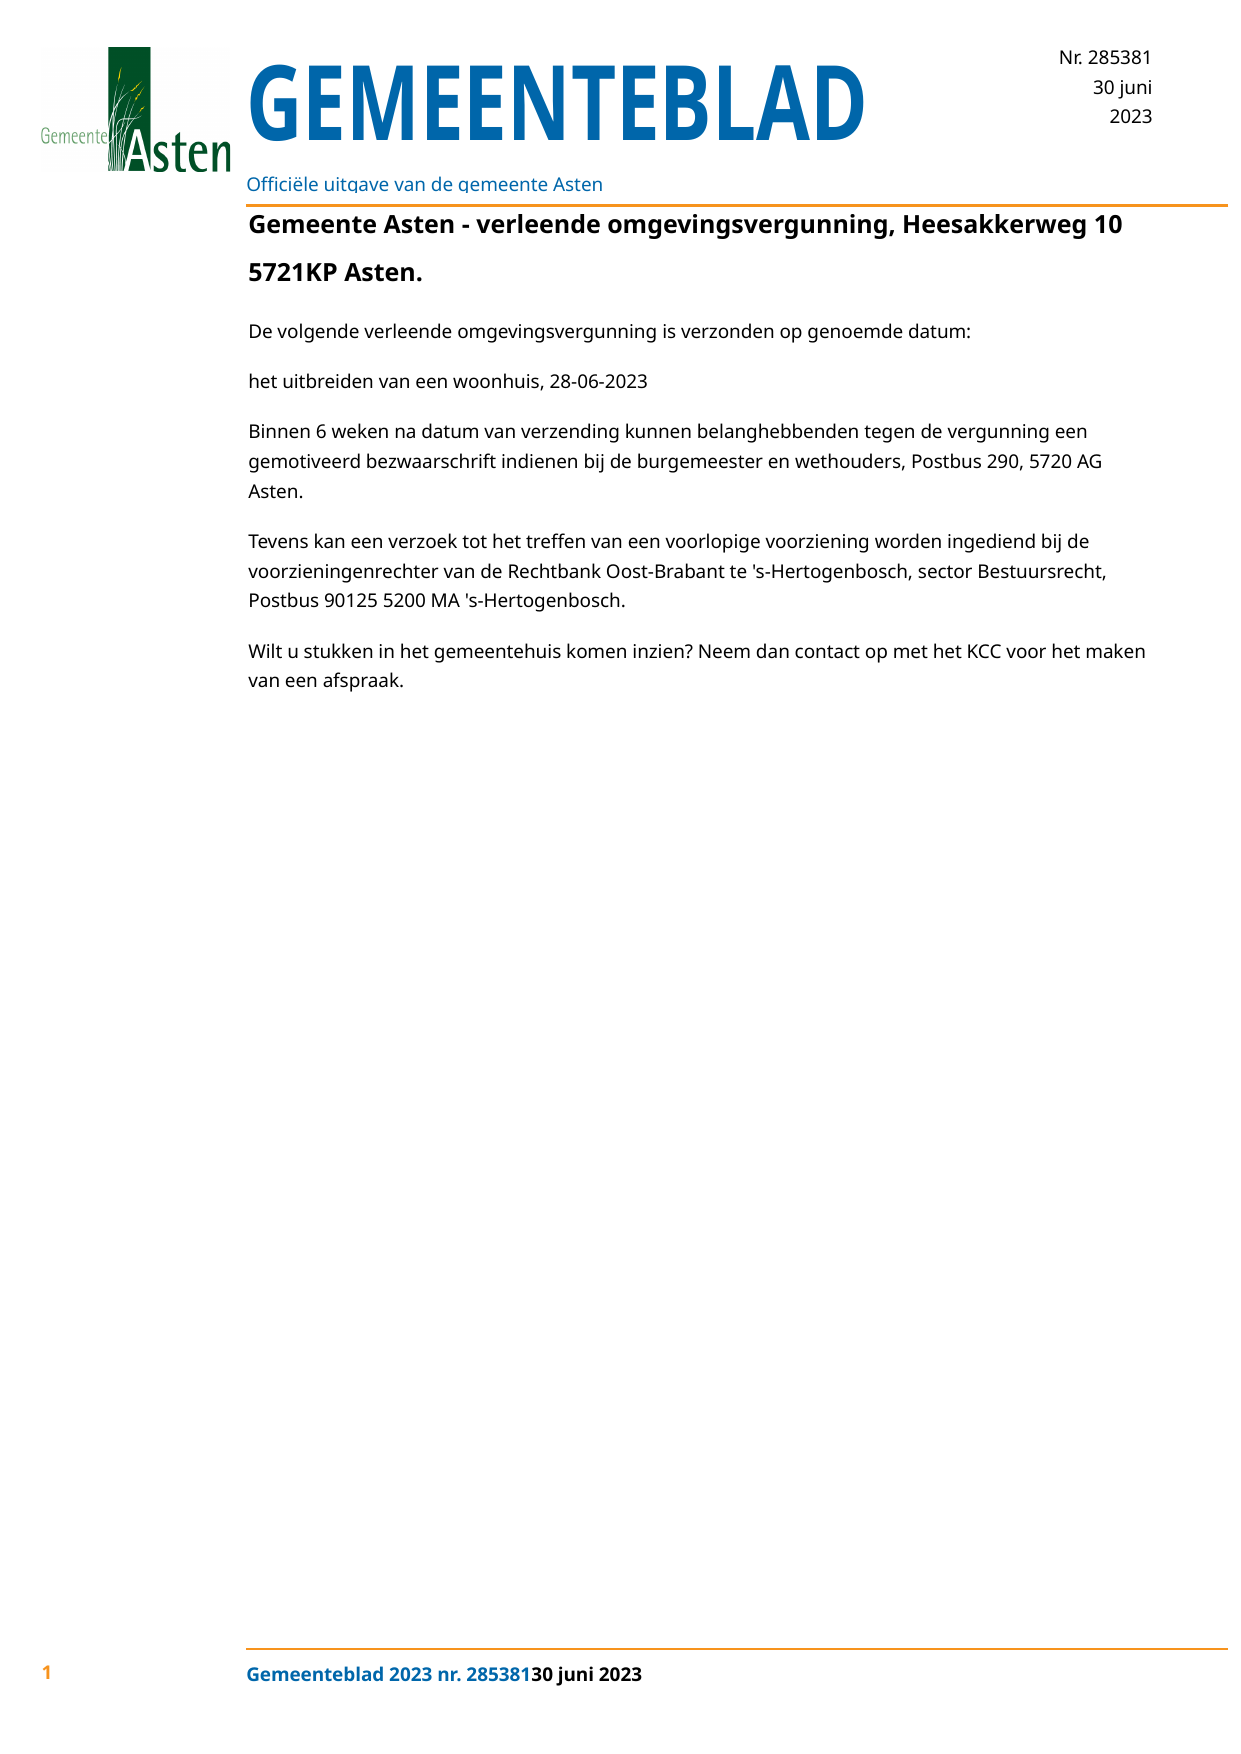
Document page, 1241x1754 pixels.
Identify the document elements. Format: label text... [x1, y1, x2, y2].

text De volgende verleende omgevingsvergunning is verzonden op genoemde datum: [248, 318, 1152, 344]
text Binnen 6 weken na datum van verzending kunnen belanghebbenden tegen de vergunning een gemotiveerd bezwaarschrift indienen bij de burgemeester en wethouders, Postbus 290, 5720 AG Asten. [248, 419, 1152, 504]
text Gemeente Asten - verleende omgevingsvergunning, Heesakkerweg 10 5721KP Asten. [248, 207, 1152, 288]
text Wilt u stukken in het gemeentehuis komen inzien? Neem dan contact op met het KCC voor het maken van een afspraak. [248, 638, 1152, 693]
text het uitbreiden van een woonhuis, 28-06-2023 [248, 368, 1152, 394]
text Tevens kan een verzoek tot het treffen van een voorlopige voorziening worden ingediend bij de voorzieningenrechter van de Rechtbank Oost-Brabant te 's-Hertogenbosch, sector Bestuursrecht, Postbus 90125 5200 MA 's-Hertogenbosch. [248, 528, 1152, 613]
picture [41, 47, 231, 172]
